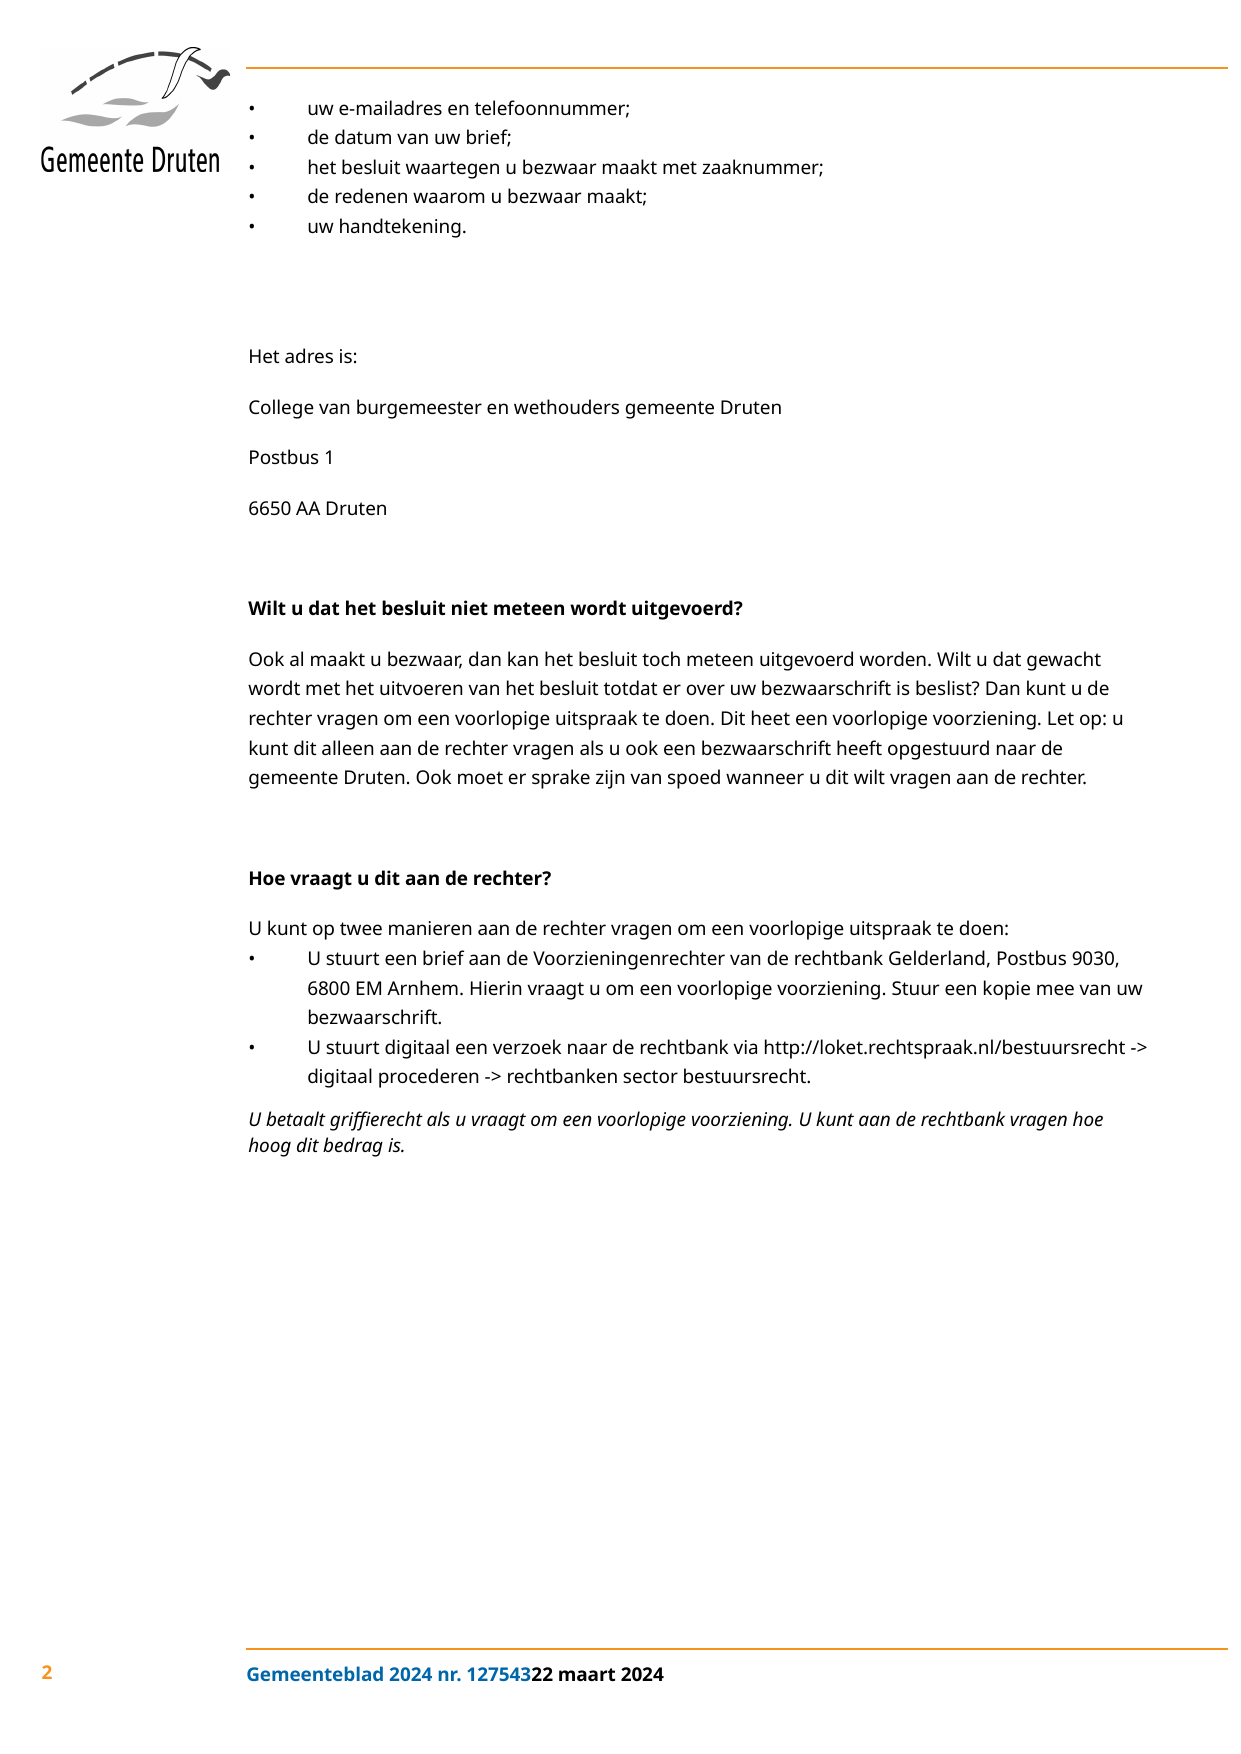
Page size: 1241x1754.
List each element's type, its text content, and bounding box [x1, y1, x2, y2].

text Postbus 1 [248, 444, 1152, 470]
text U betaalt griffierecht als u vraagt om een voorlopige voorziening. U kunt aan de rechtbank vragen hoe hoog dit bedrag is. [248, 1107, 1152, 1158]
picture [41, 47, 231, 172]
list U stuurt digitaal een verzoek naar de rechtbank via http://loket.rechtspraak.nl/bestuursrecht -> digitaal procederen -> rechtbanken sector bestuursrecht. [248, 1034, 1152, 1089]
list uw handtekening. [248, 213, 1152, 239]
text Wilt u dat het besluit niet meteen wordt uitgevoerd? [248, 596, 1152, 621]
text U kunt op twee manieren aan de rechter vragen om een voorlopige uitspraak te doen: [248, 916, 1152, 941]
list U stuurt een brief aan de Voorzieningenrechter van de rechtbank Gelderland, Postbus 9030, 6800 EM Arnhem. Hierin vraagt u om een voorlopige voorziening. Stuur een kopie mee van uw bezwaarschrift. [248, 945, 1152, 1030]
list de redenen waarom u bezwaar maakt; [248, 183, 1152, 209]
text College van burgemeester en wethouders gemeente Druten [248, 394, 1152, 420]
list de datum van uw brief; [248, 124, 1152, 150]
list uw e-mailadres en telefoonnummer; [248, 95, 1152, 121]
list het besluit waartegen u bezwaar maakt met zaaknummer; [248, 154, 1152, 180]
text 6650 AA Druten [248, 495, 1152, 521]
text Het adres is: [248, 343, 1152, 369]
text Ook al maakt u bezwaar, dan kan het besluit toch meteen uitgevoerd worden. Wilt u dat gewacht wordt met het uitvoeren van het besluit totdat er over uw bezwaarschrift is beslist? Dan kunt u de rechter vragen om een voorlopige uitspraak te doen. Dit heet een voorlopige voorziening. Let op: u kunt dit alleen aan de rechter vragen als u ook een bezwaarschrift heeft opgestuurd naar de gemeente Druten. Ook moet er sprake zijn van spoed wanneer u dit wilt vragen aan de rechter. [248, 646, 1152, 790]
text Hoe vraagt u dit aan de rechter? [248, 865, 1152, 891]
